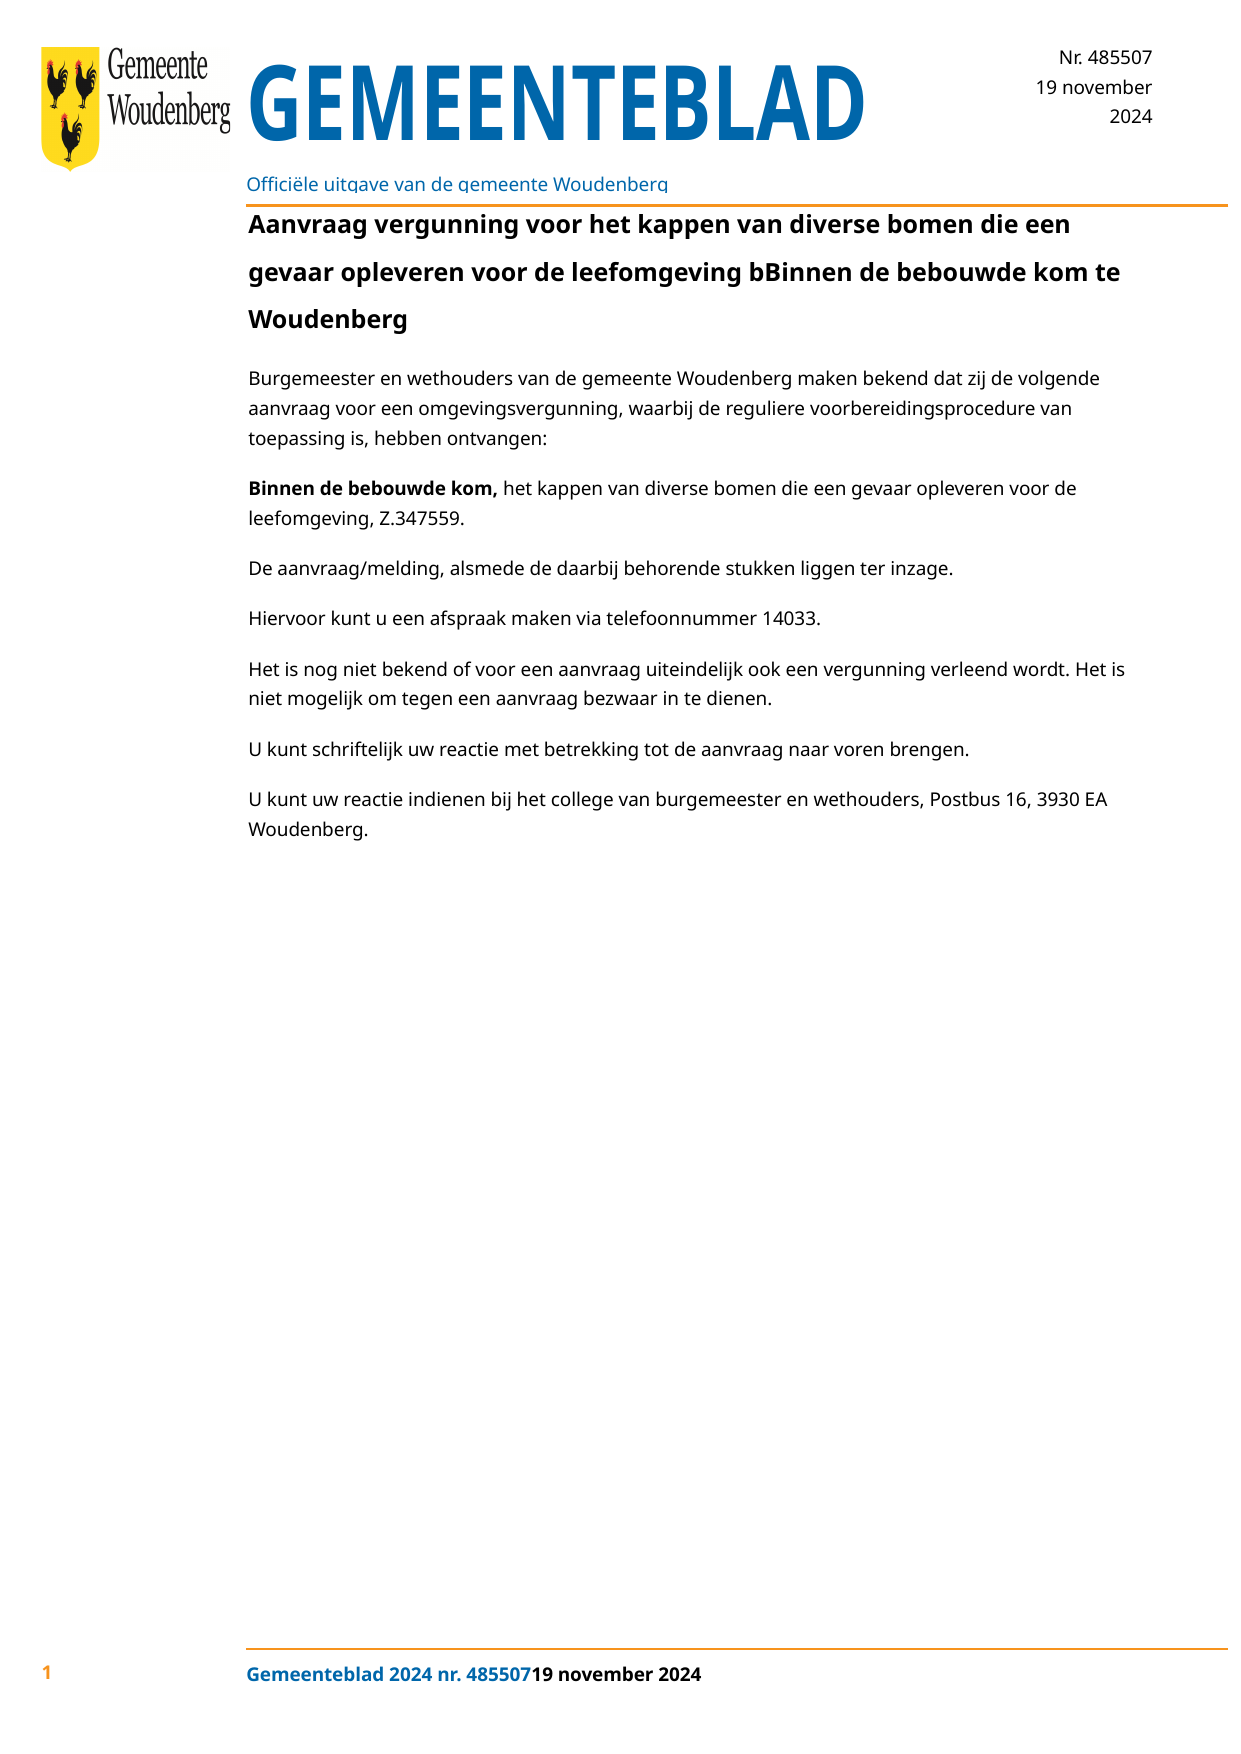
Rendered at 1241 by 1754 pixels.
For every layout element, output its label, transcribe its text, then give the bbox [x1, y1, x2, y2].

text Binnen de bebouwde kom, het kappen van diverse bomen die een gevaar opleveren voor de leefomgeving, Z.347559. [248, 475, 1152, 530]
text Aanvraag vergunning voor het kappen van diverse bomen die een gevaar opleveren voor de leefomgeving bBinnen de bebouwde kom te Woudenberg [248, 207, 1152, 336]
text U kunt uw reactie indienen bij het college van burgemeester en wethouders, Postbus 16, 3930 EA Woudenberg. [248, 786, 1152, 842]
text U kunt schriftelijk uw reactie met betrekking tot de aanvraag naar voren brengen. [248, 736, 1152, 762]
text Burgemeester en wethouders van de gemeente Woudenberg maken bekend dat zij de volgende aanvraag voor een omgevingsvergunning, waarbij de reguliere voorbereidingsprocedure van toepassing is, hebben ontvangen: [248, 366, 1152, 450]
text De aanvraag/melding, alsmede de daarbij behorende stukken liggen ter inzage. [248, 555, 1152, 581]
picture [41, 47, 231, 172]
text Het is nog niet bekend of voor een aanvraag uiteindelijk ook een vergunning verleend wordt. Het is niet mogelijk om tegen een aanvraag bezwaar in te dienen. [248, 656, 1152, 711]
text Hiervoor kunt u een afspraak maken via telefoonnummer 14033. [248, 606, 1152, 631]
